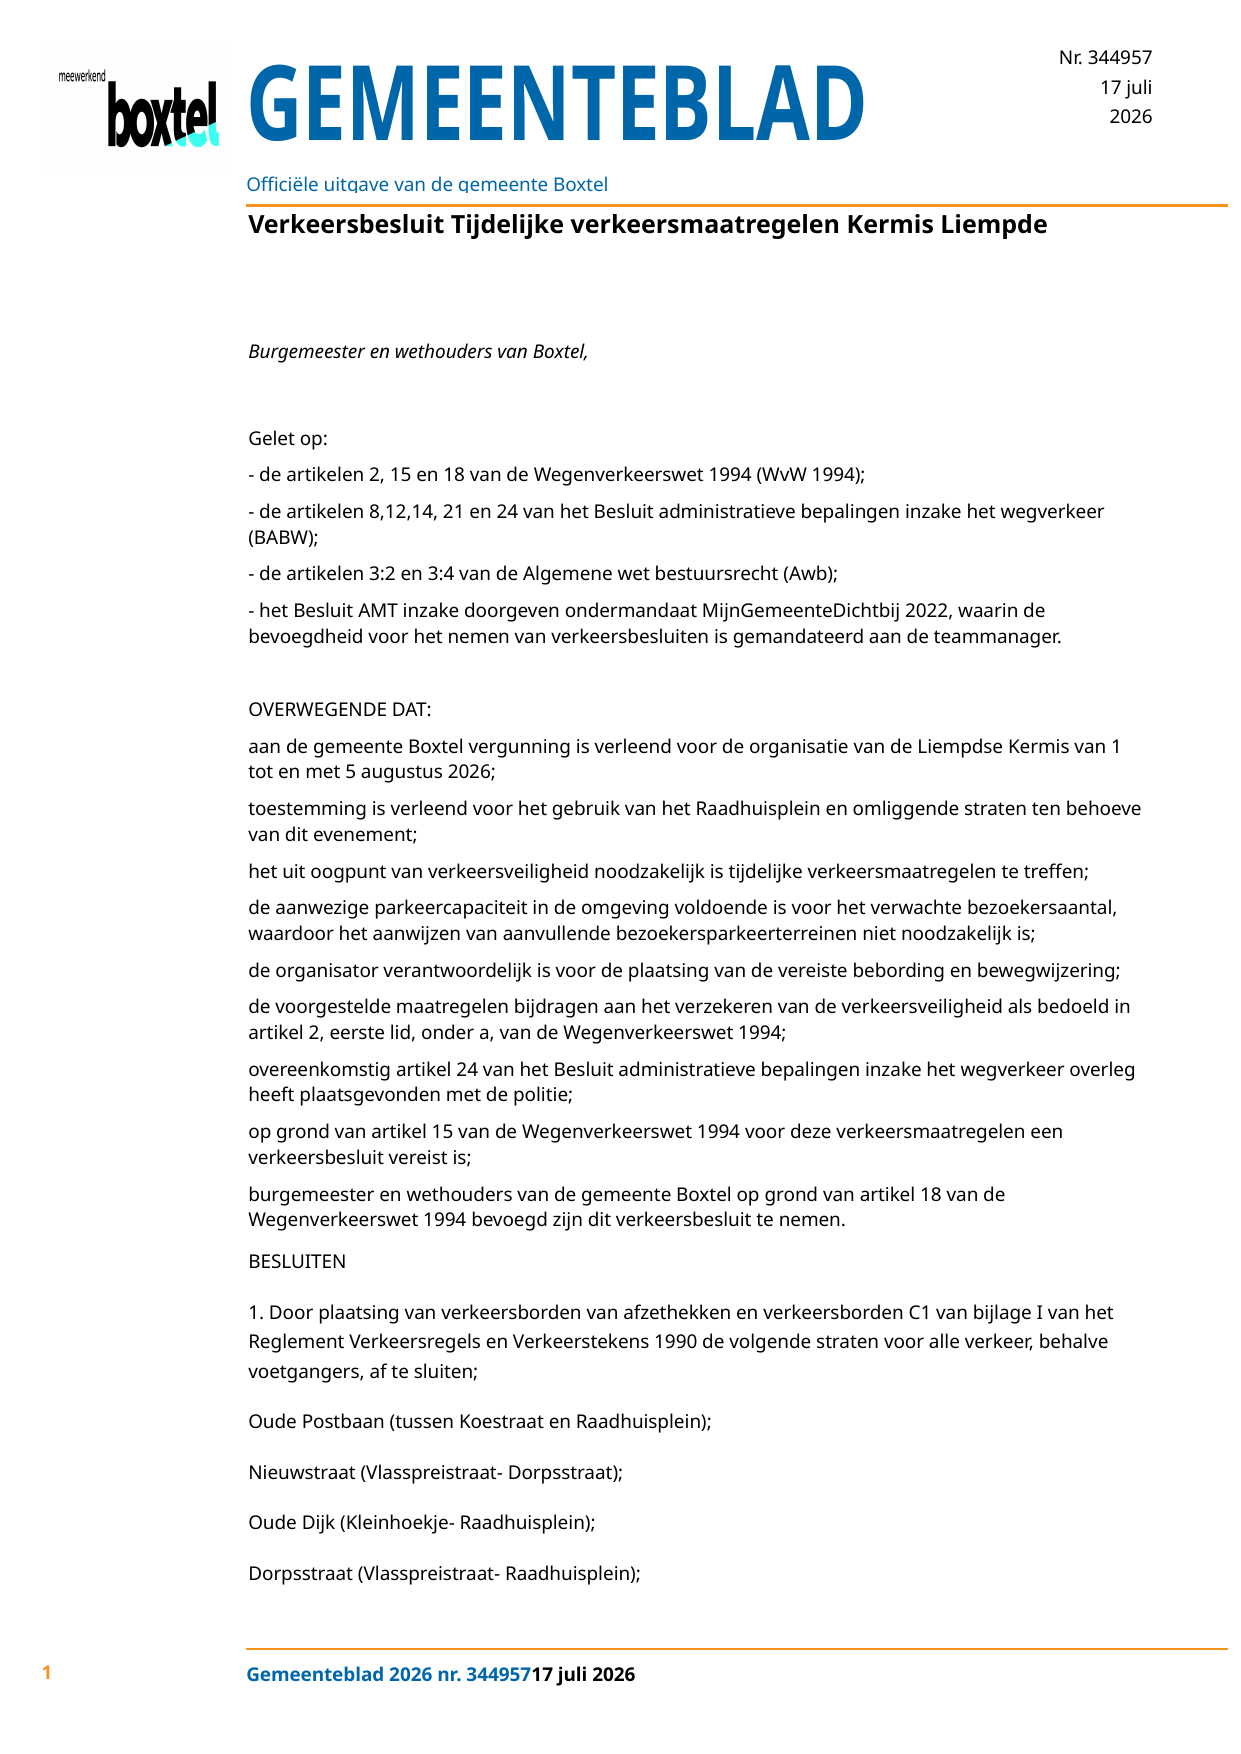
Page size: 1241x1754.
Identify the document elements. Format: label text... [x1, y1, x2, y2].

text BESLUITEN [248, 1248, 1152, 1274]
text Dorpsstraat (Vlasspreistraat- Raadhuisplein); [248, 1560, 1152, 1585]
text burgemeester en wethouders van de gemeente Boxtel op grond van artikel 18 van de Wegenverkeerswet 1994 bevoegd zijn dit verkeersbesluit te nemen. [248, 1181, 1152, 1232]
text Oude Dijk (Kleinhoekje- Raadhuisplein); [248, 1509, 1152, 1535]
text Nieuwstraat (Vlasspreistraat- Dorpsstraat); [248, 1459, 1152, 1484]
text - het Besluit AMT inzake doorgeven ondermandaat MijnGemeenteDichtbij 2022, waarin de bevoegdheid voor het nemen van verkeersbesluiten is gemandateerd aan de teammanager. [248, 597, 1152, 649]
text Burgemeester en wethouders van Boxtel, [248, 338, 1152, 364]
text toestemming is verleend voor het gebruik van het Raadhuisplein en omliggende straten ten behoeve van dit evenement; [248, 795, 1152, 847]
text 1. Door plaatsing van verkeersborden van afzethekken en verkeersborden C1 van bijlage I van het Reglement Verkeersregels en Verkeerstekens 1990 de volgende straten voor alle verkeer, behalve voetgangers, af te sluiten; [248, 1299, 1152, 1384]
text de voorgestelde maatregelen bijdragen aan het verzekeren van de verkeersveiligheid als bedoeld in artikel 2, eerste lid, onder a, van de Wegenverkeerswet 1994; [248, 993, 1152, 1045]
text op grond van artikel 15 van de Wegenverkeerswet 1994 voor deze verkeersmaatregelen een verkeersbesluit vereist is; [248, 1118, 1152, 1170]
text de aanwezige parkeercapaciteit in de omgeving voldoende is voor het verwachte bezoekersaantal, waardoor het aanwijzen van aanvullende bezoekersparkeerterreinen niet noodzakelijk is; [248, 894, 1152, 946]
text - de artikelen 8,12,14, 21 en 24 van het Besluit administratieve bepalingen inzake het wegverkeer (BABW); [248, 498, 1152, 550]
text - de artikelen 3:2 en 3:4 van de Algemene wet bestuursrecht (Awb); [248, 561, 1152, 586]
text overeenkomstig artikel 24 van het Besluit administratieve bepalingen inzake het wegverkeer overleg heeft plaatsgevonden met de politie; [248, 1056, 1152, 1107]
text OVERWEGENDE DAT: [248, 696, 1152, 722]
text Verkeersbesluit Tijdelijke verkeersmaatregelen Kermis Liempde [248, 207, 1152, 241]
text - de artikelen 2, 15 en 18 van de Wegenverkeerswet 1994 (WvW 1994); [248, 462, 1152, 487]
picture [41, 47, 231, 172]
text het uit oogpunt van verkeersveiligheid noodzakelijk is tijdelijke verkeersmaatregelen te treffen; [248, 858, 1152, 883]
text Gelet op: [248, 425, 1152, 451]
text aan de gemeente Boxtel vergunning is verleend voor de organisatie van de Liempdse Kermis van 1 tot en met 5 augustus 2026; [248, 733, 1152, 784]
text de organisator verantwoordelijk is voor de plaatsing van de vereiste bebording en bewegwijzering; [248, 957, 1152, 983]
text Oude Postbaan (tussen Koestraat en Raadhuisplein); [248, 1408, 1152, 1434]
